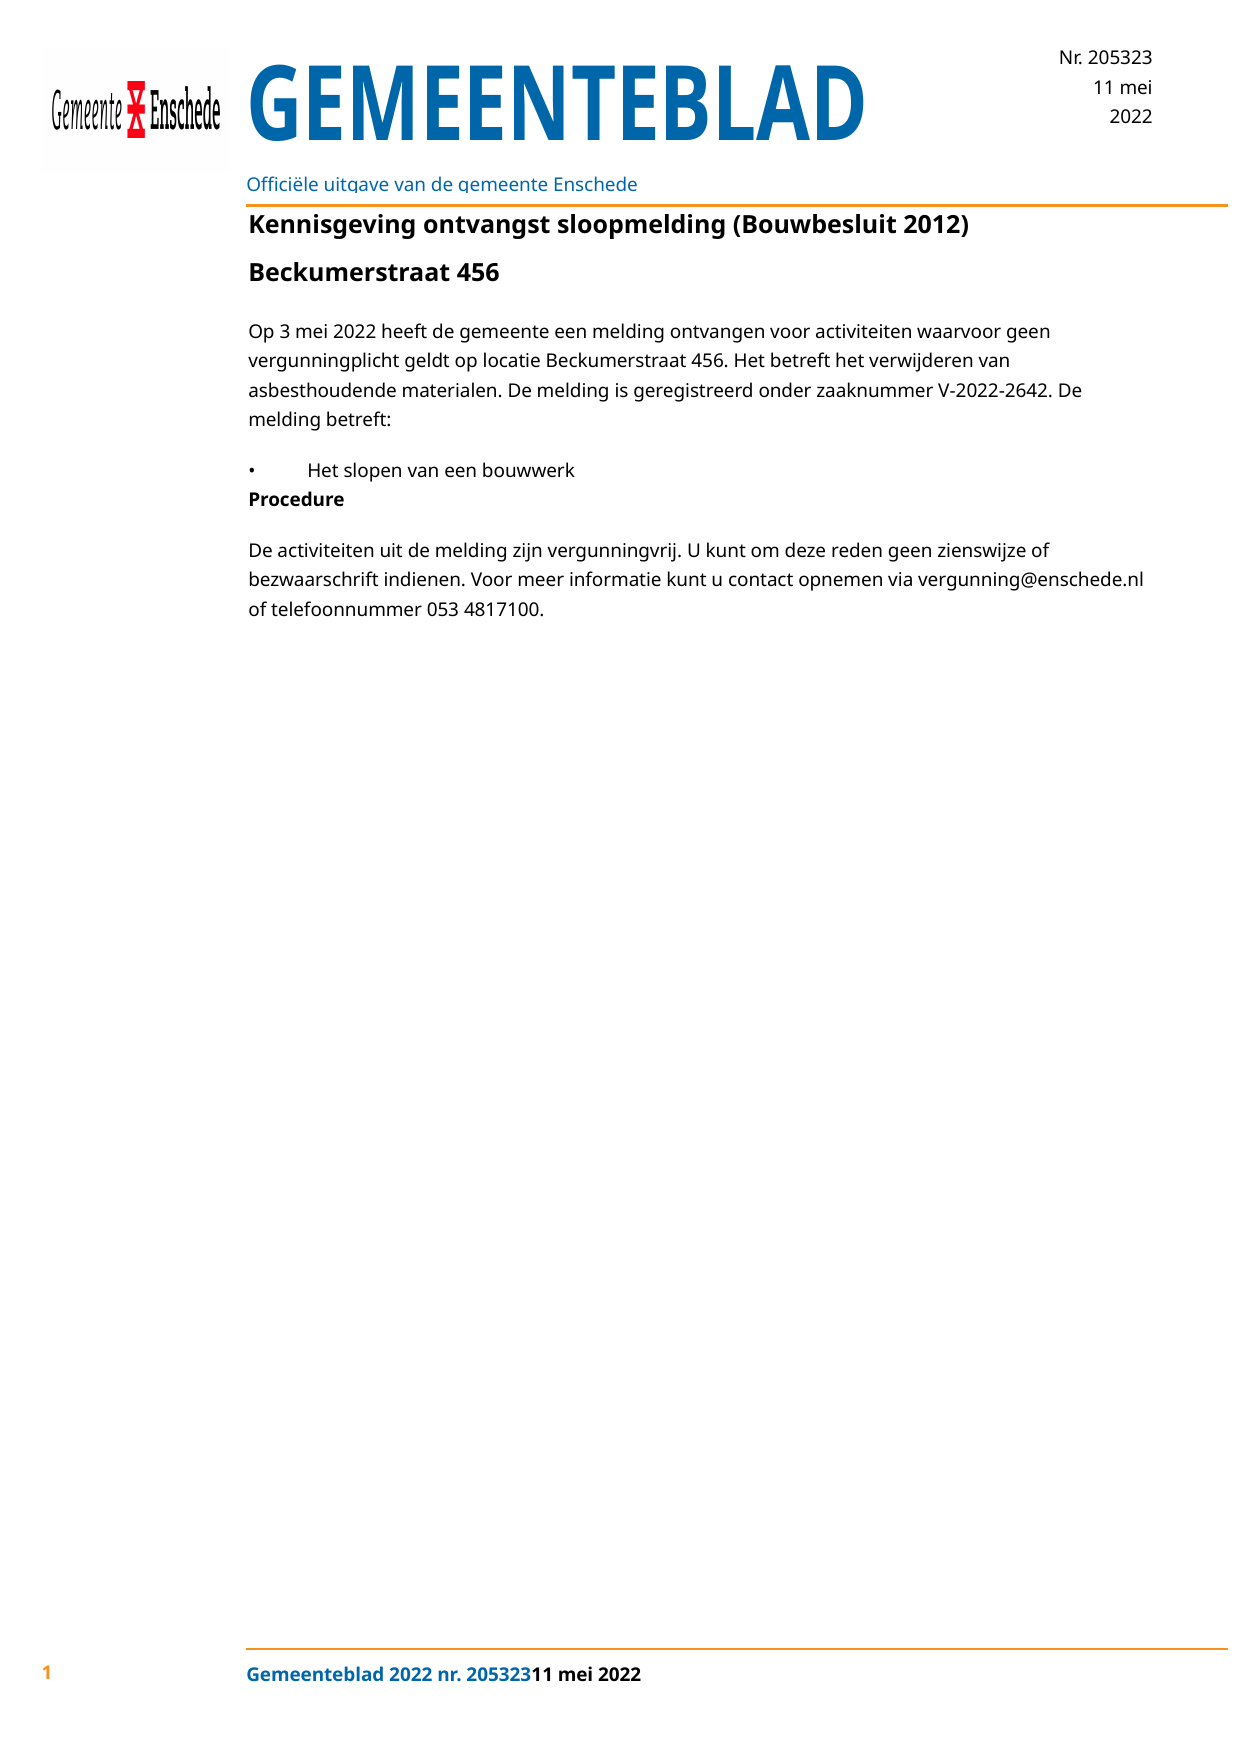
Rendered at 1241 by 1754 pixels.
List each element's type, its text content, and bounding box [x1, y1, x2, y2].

text Procedure [248, 487, 1152, 512]
text Kennisgeving ontvangst sloopmelding (Bouwbesluit 2012) Beckumerstraat 456 [248, 207, 1152, 288]
list Het slopen van een bouwwerk [248, 457, 1152, 483]
text Op 3 mei 2022 heeft de gemeente een melding ontvangen voor activiteiten waarvoor geen vergunningplicht geldt op locatie Beckumerstraat 456. Het betreft het verwijderen van asbesthoudende materialen. De melding is geregistreerd onder zaaknummer V-2022-2642. De melding betreft: [248, 318, 1152, 432]
picture [41, 47, 231, 172]
text De activiteiten uit de melding zijn vergunningvrij. U kunt om deze reden geen zienswijze of bezwaarschrift indienen. Voor meer informatie kunt u contact opnemen via vergunning@enschede.nl of telefoonnummer 053 4817100. [248, 537, 1152, 622]
